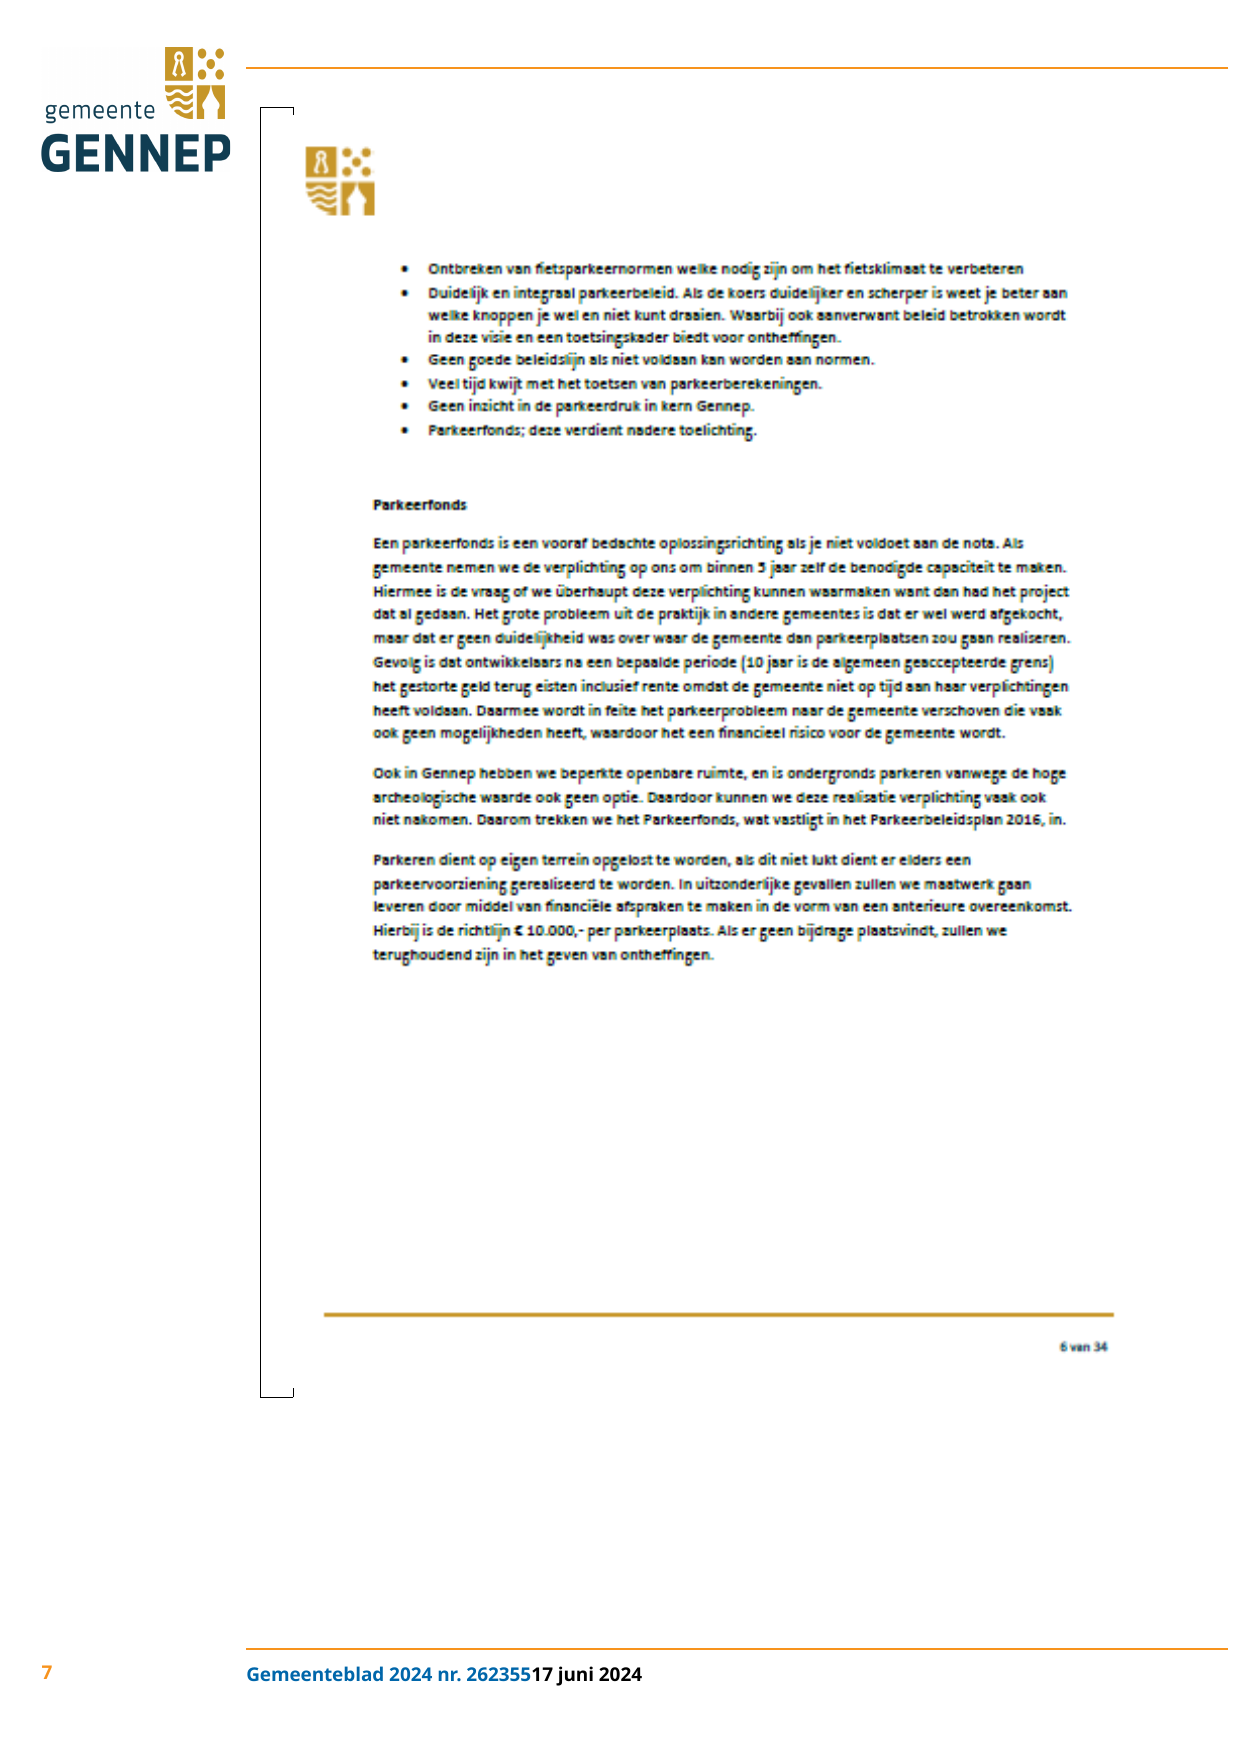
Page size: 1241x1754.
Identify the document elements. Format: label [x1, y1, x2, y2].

picture [268, 115, 1173, 1388]
picture [41, 47, 231, 172]
